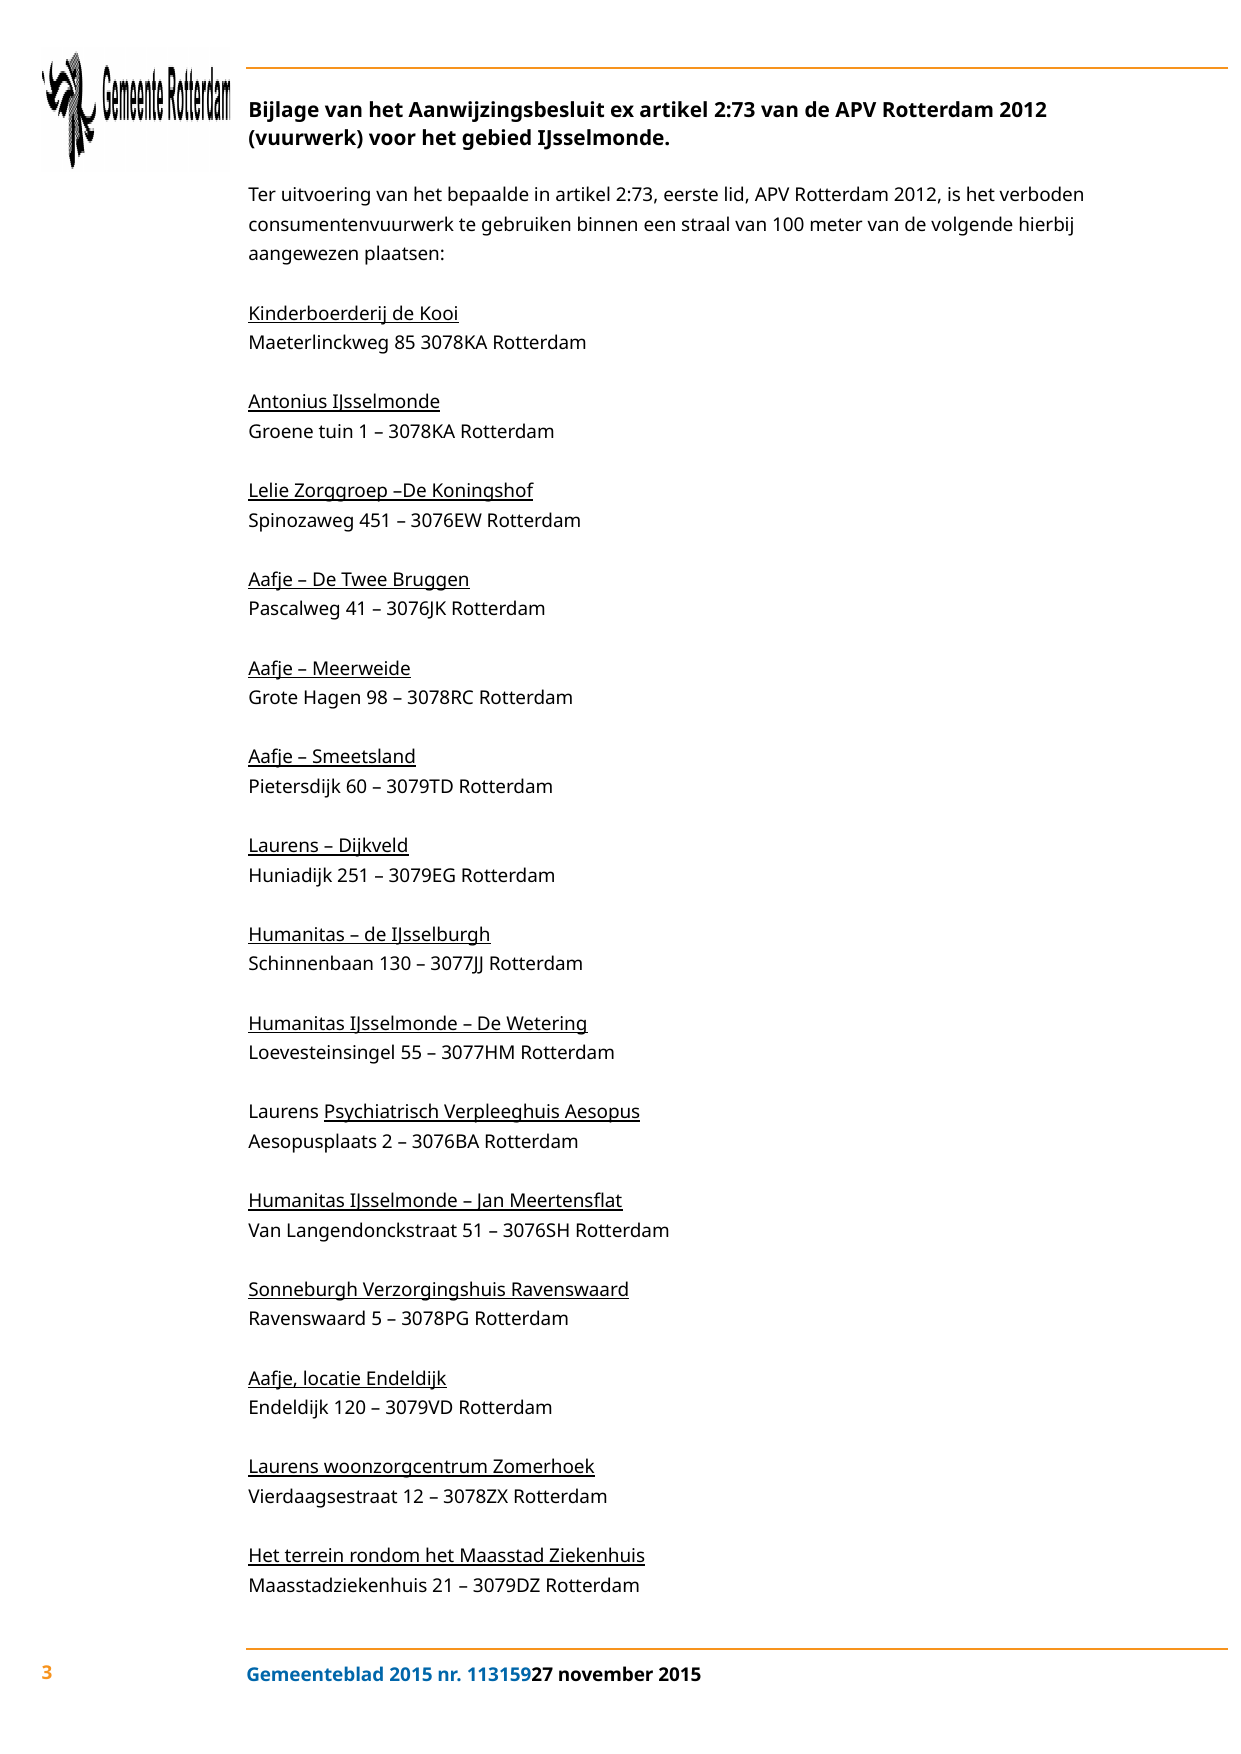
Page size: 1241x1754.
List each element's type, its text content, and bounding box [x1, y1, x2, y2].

text Aesopusplaats 2 – 3076BA Rotterdam [248, 1128, 1152, 1154]
text Bijlage van het Aanwijzingsbesluit ex artikel 2:73 van de APV Rotterdam 2012 (vuurwerk) voor het gebied IJsselmonde. [248, 95, 1152, 152]
text Schinnenbaan 130 – 3077JJ Rotterdam [248, 951, 1152, 976]
text Van Langendonckstraat 51 – 3076SH Rotterdam [248, 1217, 1152, 1242]
text Pietersdijk 60 – 3079TD Rotterdam [248, 773, 1152, 799]
text Humanitas IJsselmonde – Jan Meertensflat [248, 1187, 1152, 1213]
text Aafje – Meerweide [248, 655, 1152, 680]
text Antonius IJsselmonde [248, 388, 1152, 414]
text Lelie Zorggroep –De Koningshof [248, 477, 1152, 503]
text Maasstadziekenhuis 21 – 3079DZ Rotterdam [248, 1572, 1152, 1597]
text Endeldijk 120 – 3079VD Rotterdam [248, 1394, 1152, 1420]
text Humanitas IJsselmonde – De Wetering [248, 1010, 1152, 1035]
picture [41, 47, 231, 172]
text Pascalweg 41 – 3076JK Rotterdam [248, 596, 1152, 621]
text Groene tuin 1 – 3078KA Rotterdam [248, 418, 1152, 444]
text Laurens Psychiatrisch Verpleeghuis Aesopus [248, 1098, 1152, 1124]
text Het terrein rondom het Maasstad Ziekenhuis [248, 1542, 1152, 1568]
text Sonneburgh Verzorgingshuis Ravenswaard [248, 1276, 1152, 1302]
text Humanitas – de IJsselburgh [248, 921, 1152, 947]
text Aafje, locatie Endeldijk [248, 1365, 1152, 1390]
text Laurens woonzorgcentrum Zomerhoek [248, 1453, 1152, 1479]
text Laurens – Dijkveld [248, 832, 1152, 858]
text Huniadijk 251 – 3079EG Rotterdam [248, 862, 1152, 887]
text Ter uitvoering van het bepaalde in artikel 2:73, eerste lid, APV Rotterdam 2012, is het verboden consumentenvuurwerk te gebruiken binnen een straal van 100 meter van de volgende hierbij aangewezen plaatsen: [248, 181, 1152, 266]
text Loevesteinsingel 55 – 3077HM Rotterdam [248, 1039, 1152, 1065]
text Aafje – De Twee Bruggen [248, 566, 1152, 592]
text Maeterlinckweg 85 3078KA Rotterdam [248, 329, 1152, 355]
text Aafje – Smeetsland [248, 743, 1152, 769]
text Kinderboerderij de Kooi [248, 300, 1152, 325]
text Vierdaagsestraat 12 – 3078ZX Rotterdam [248, 1483, 1152, 1509]
text Grote Hagen 98 – 3078RC Rotterdam [248, 684, 1152, 710]
text Ravenswaard 5 – 3078PG Rotterdam [248, 1306, 1152, 1331]
text Spinozaweg 451 – 3076EW Rotterdam [248, 507, 1152, 532]
